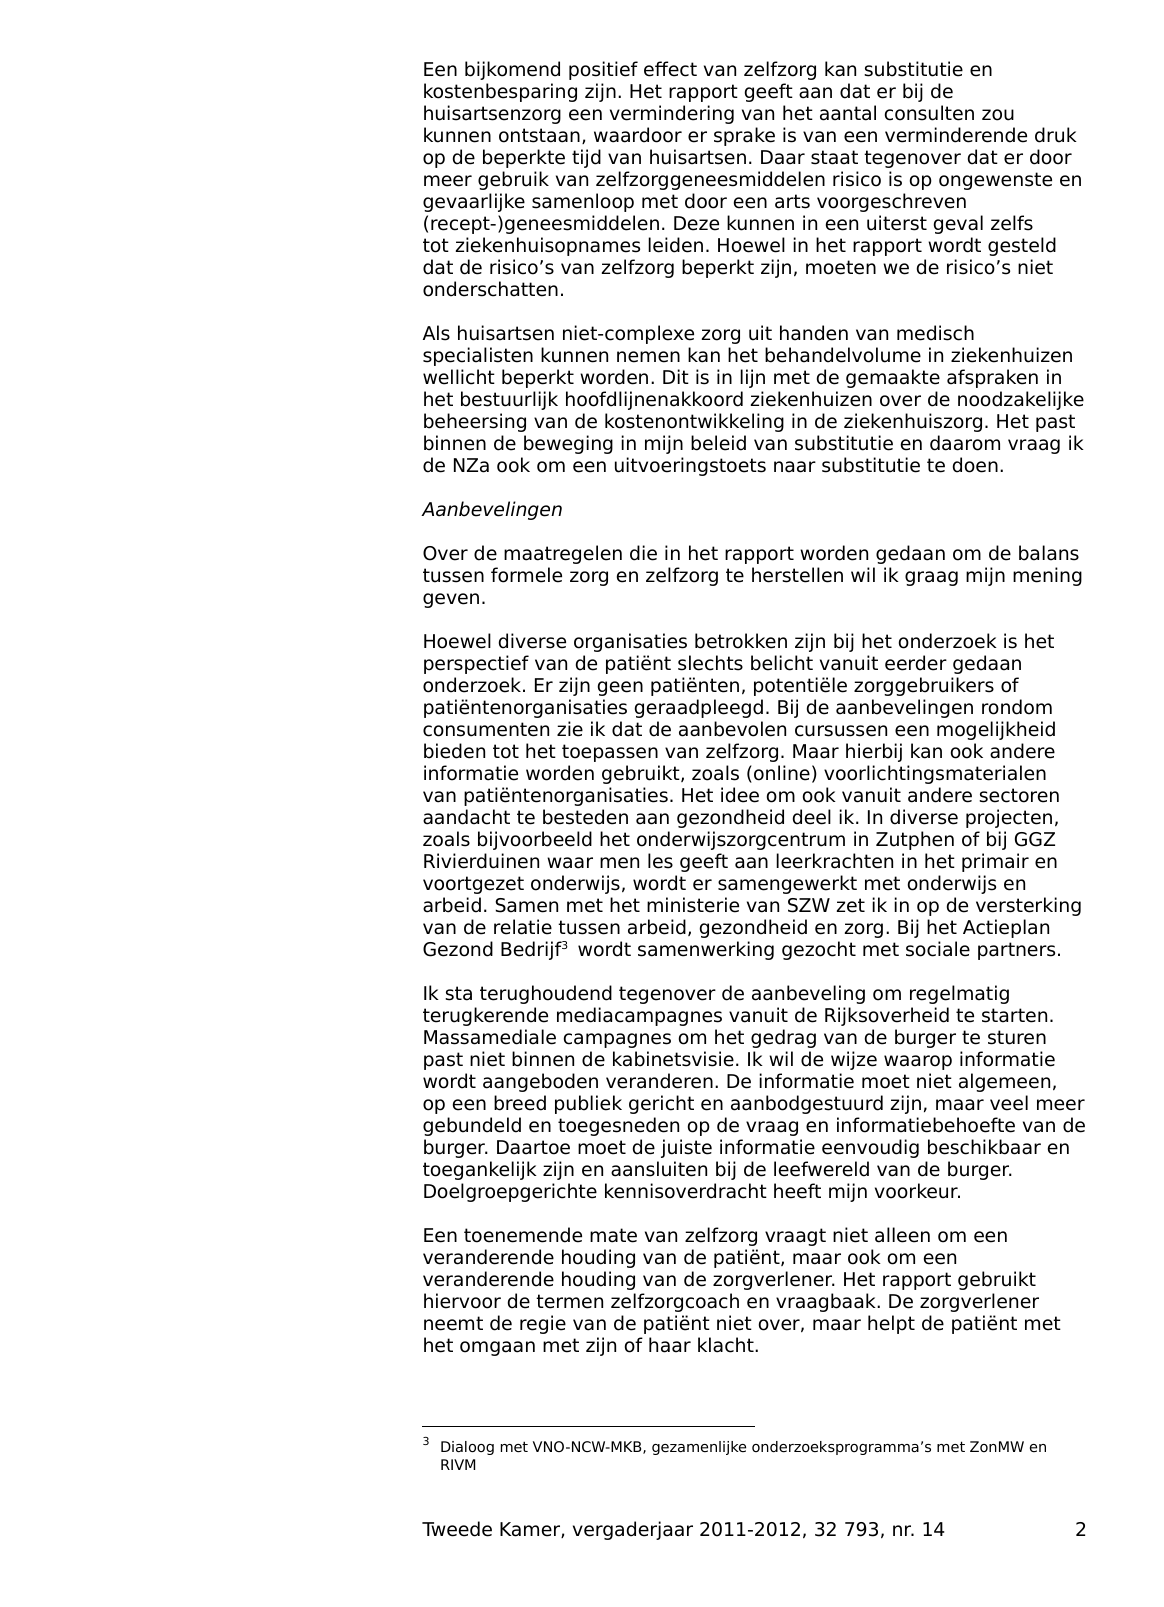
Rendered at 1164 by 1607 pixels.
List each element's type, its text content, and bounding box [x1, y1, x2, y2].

text Ik sta terughoudend tegenover de aanbeveling om regelmatig terugkerende mediacampagnes vanuit de Rijksoverheid te starten. Massamediale campagnes om het gedrag van de burger te sturen past niet binnen de kabinetsvisie. Ik wil de wijze waarop informatie wordt aangeboden veranderen. De informatie moet niet algemeen, op een breed publiek gericht en aanbodgestuurd zijn, maar veel meer gebundeld en toegesneden op de vraag en informatiebehoefte van de burger. Daartoe moet de juiste informatie eenvoudig beschikbaar en toegankelijk zijn en aansluiten bij de leefwereld van de burger. Doelgroepgerichte kennisoverdracht heeft mijn voorkeur. [422, 983, 1087, 1203]
text Over de maatregelen die in het rapport worden gedaan om de balans tussen formele zorg en zelfzorg te herstellen wil ik graag mijn mening geven. [422, 543, 1087, 609]
text Een bijkomend positief effect van zelfzorg kan substitutie en kostenbesparing zijn. Het rapport geeft aan dat er bij de huisartsenzorg een vermindering van het aantal consulten zou kunnen ontstaan, waardoor er sprake is van een verminderende druk op de beperkte tijd van huisartsen. Daar staat tegenover dat er door meer gebruik van zelfzorggeneesmiddelen risico is op ongewenste en gevaarlijke samenloop met door een arts voorgeschreven (recept-)geneesmiddelen. Deze kunnen in een uiterst geval zelfs tot ziekenhuisopnames leiden. Hoewel in het rapport wordt gesteld dat de risico’s van zelfzorg beperkt zijn, moeten we de risico’s niet onderschatten. [422, 59, 1087, 301]
text Als huisartsen niet-complexe zorg uit handen van medisch specialisten kunnen nemen kan het behandelvolume in ziekenhuizen wellicht beperkt worden. Dit is in lijn met de gemaakte afspraken in het bestuurlijk hoofdlijnenakkoord ziekenhuizen over de noodzakelijke beheersing van de kostenontwikkeling in de ziekenhuiszorg. Het past binnen de beweging in mijn beleid van substitutie en daarom vraag ik de NZa ook om een uitvoeringstoets naar substitutie te doen. [422, 323, 1087, 477]
text Hoewel diverse organisaties betrokken zijn bij het onderzoek is het perspectief van de patiënt slechts belicht vanuit eerder gedaan onderzoek. Er zijn geen patiënten, potentiële zorggebruikers of patiëntenorganisaties geraadpleegd. Bij de aanbevelingen rondom consumenten zie ik dat de aanbevolen cursussen een mogelijkheid bieden tot het toepassen van zelfzorg. Maar hierbij kan ook andere informatie worden gebruikt, zoals (online) voorlichtingsmaterialen van patiëntenorganisaties. Het idee om ook vanuit andere sectoren aandacht te besteden aan gezondheid deel ik. In diverse projecten, zoals bijvoorbeeld het onderwijszorgcentrum in Zutphen of bij GGZ Rivierduinen waar men les geeft aan leerkrachten in het primair en voortgezet onderwijs, wordt er samengewerkt met onderwijs en arbeid. Samen met het ministerie van SZW zet ik in op de versterking van de relatie tussen arbeid, gezondheid en zorg. Bij het Actieplan Gezond Bedrijf wordt samenwerking gezocht met sociale partners. [422, 631, 1087, 961]
text Een toenemende mate van zelfzorg vraagt niet alleen om een veranderende houding van de patiënt, maar ook om een veranderende houding van de zorgverlener. Het rapport gebruikt hiervoor de termen zelfzorgcoach en vraagbaak. De zorgverlener neemt de regie van de patiënt niet over, maar helpt de patiënt met het omgaan met zijn of haar klacht. [422, 1225, 1087, 1357]
text Dialoog met VNO-NCW-MKB, gezamenlijke onderzoeksprogramma’s met ZonMW en RIVM [422, 1435, 1087, 1474]
subtitle Aanbevelingen [422, 499, 1087, 521]
